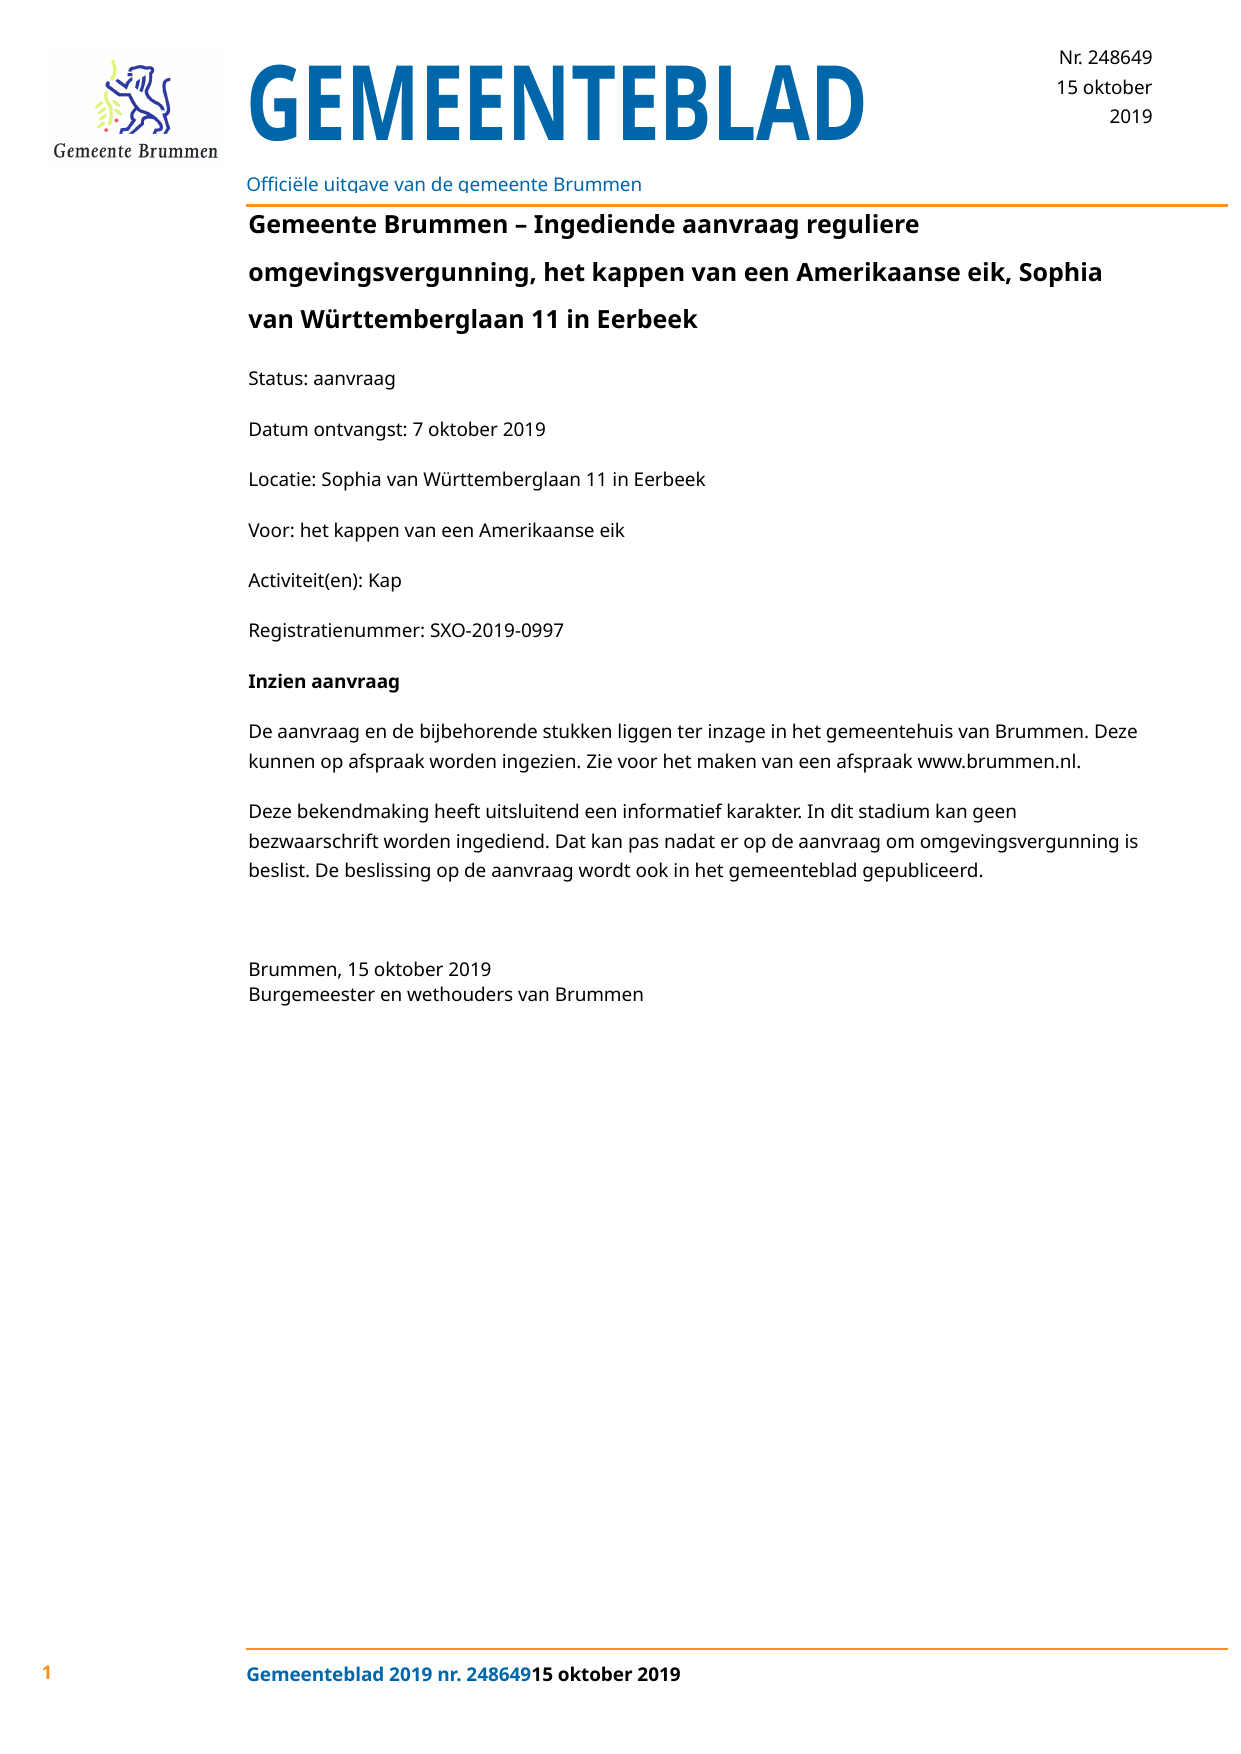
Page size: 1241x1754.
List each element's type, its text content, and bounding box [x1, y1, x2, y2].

text Brummen, 15 oktober 2019 [248, 956, 1152, 982]
text Datum ontvangst: 7 oktober 2019 [248, 416, 1152, 442]
text Activiteit(en): Kap [248, 567, 1152, 593]
text Voor: het kappen van een Amerikaanse eik [248, 517, 1152, 542]
text Locatie: Sophia van Württemberglaan 11 in Eerbeek [248, 466, 1152, 492]
text De aanvraag en de bijbehorende stukken liggen ter inzage in het gemeentehuis van Brummen. Deze kunnen op afspraak worden ingezien. Zie voor het maken van een afspraak www.brummen.nl. [248, 718, 1152, 774]
text Inzien aanvraag [248, 668, 1152, 694]
text Gemeente Brummen – Ingediende aanvraag reguliere omgevingsvergunning, het kappen van een Amerikaanse eik, Sophia van Württemberglaan 11 in Eerbeek [248, 207, 1152, 336]
text Burgemeester en wethouders van Brummen [248, 982, 1152, 1007]
text Registratienummer: SXO-2019-0997 [248, 618, 1152, 643]
text Deze bekendmaking heeft uitsluitend een informatief karakter. In dit stadium kan geen bezwaarschrift worden ingediend. Dat kan pas nadat er op de aanvraag om omgevingsvergunning is beslist. De beslissing op de aanvraag wordt ook in het gemeenteblad gepubliceerd. [248, 798, 1152, 883]
picture [41, 47, 231, 172]
text Status: aanvraag [248, 366, 1152, 391]
